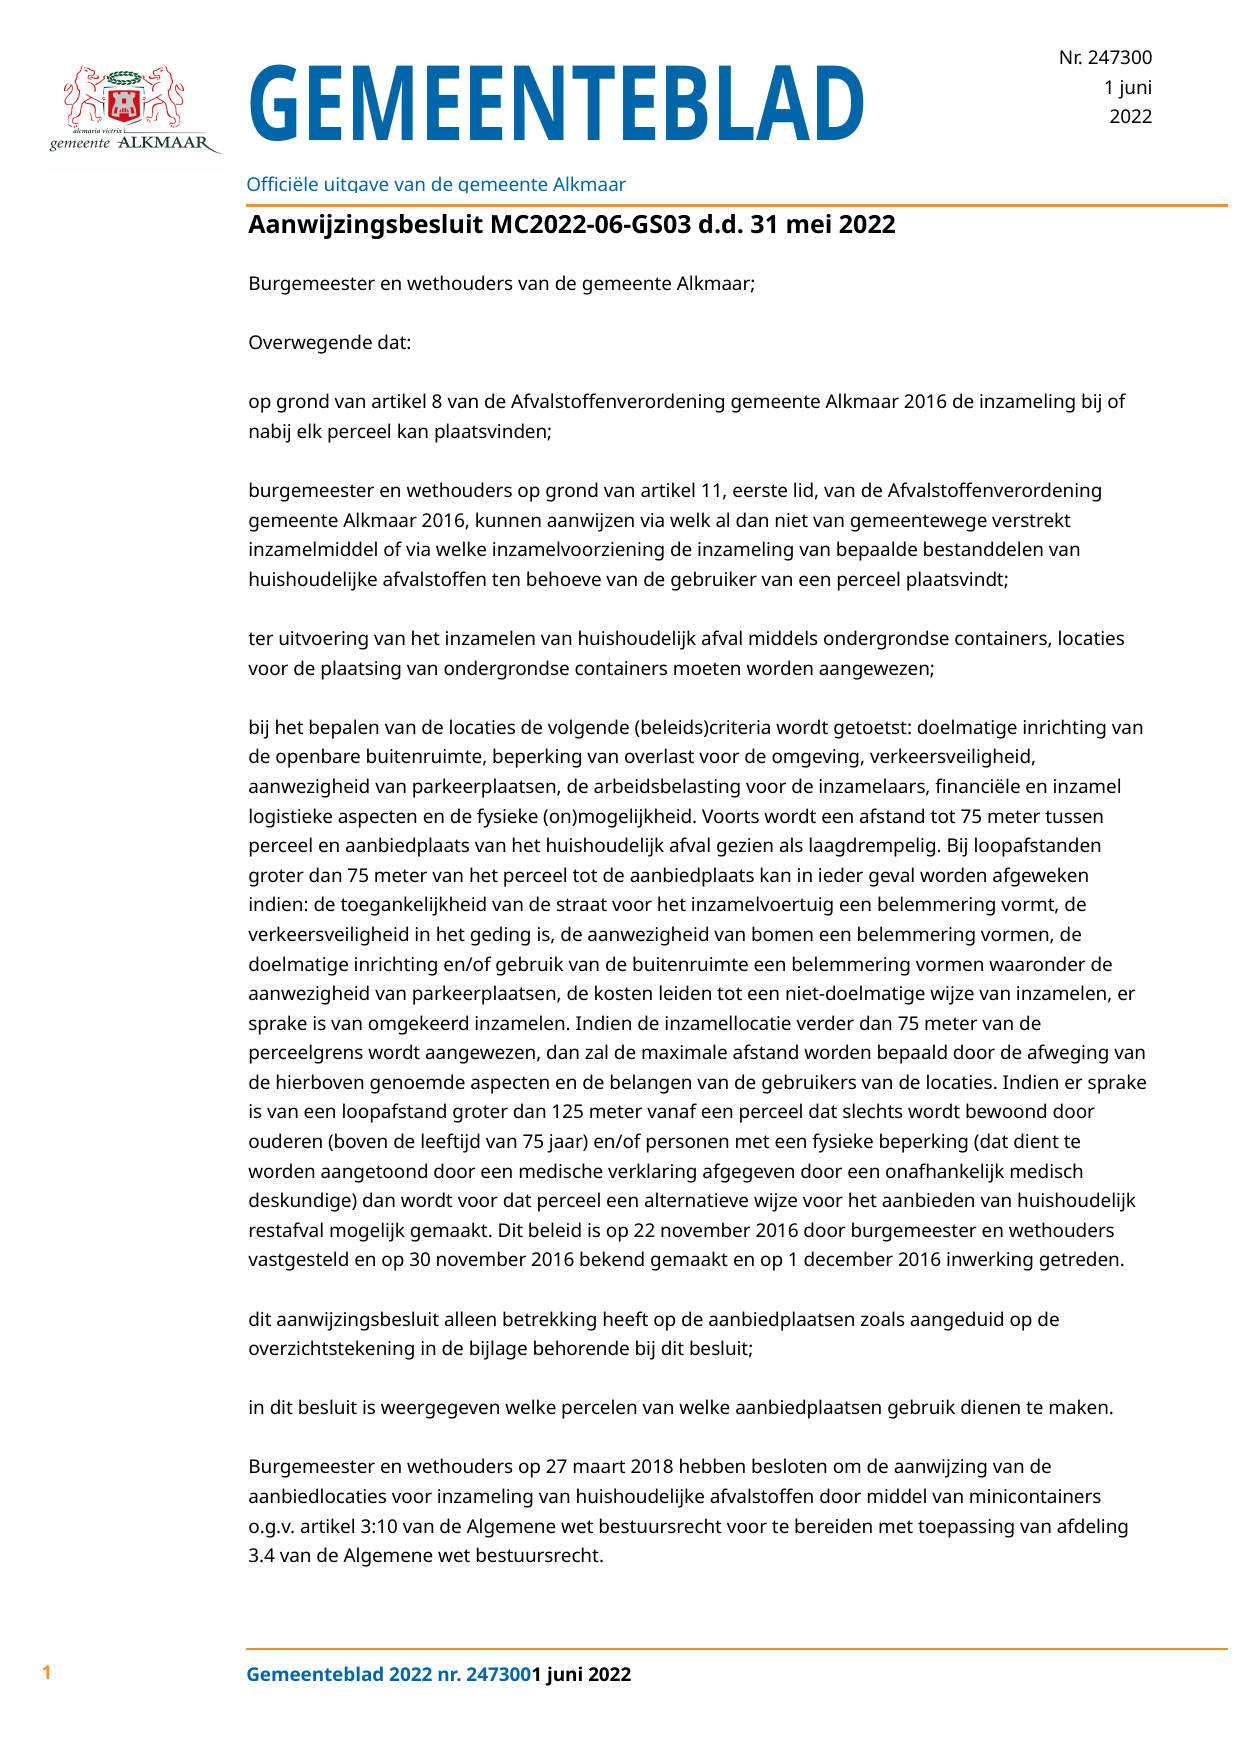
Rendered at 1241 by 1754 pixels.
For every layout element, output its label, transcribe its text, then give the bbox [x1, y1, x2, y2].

text Burgemeester en wethouders van de gemeente Alkmaar; [248, 270, 1152, 296]
text in dit besluit is weergegeven welke percelen van welke aanbiedplaatsen gebruik dienen te maken. [248, 1394, 1152, 1420]
picture [41, 47, 231, 172]
text dit aanwijzingsbesluit alleen betrekking heeft op de aanbiedplaatsen zoals aangeduid op de overzichtstekening in de bijlage behorende bij dit besluit; [248, 1306, 1152, 1361]
text op grond van artikel 8 van de Afvalstoffenverordening gemeente Alkmaar 2016 de inzameling bij of nabij elk perceel kan plaatsvinden; [248, 389, 1152, 444]
text Aanwijzingsbesluit MC2022-06-GS03 d.d. 31 mei 2022 [248, 207, 1152, 241]
text ter uitvoering van het inzamelen van huishoudelijk afval middels ondergrondse containers, locaties voor de plaatsing van ondergrondse containers moeten worden aangewezen; [248, 625, 1152, 681]
text bij het bepalen van de locaties de volgende (beleids)criteria wordt getoetst: doelmatige inrichting van de openbare buitenruimte, beperking van overlast voor de omgeving, verkeersveiligheid, aanwezigheid van parkeerplaatsen, de arbeidsbelasting voor de inzamelaars, financiële en inzamel logistieke aspecten en de fysieke (on)mogelijkheid. Voorts wordt een afstand tot 75 meter tussen perceel en aanbiedplaats van het huishoudelijk afval gezien als laagdrempelig. Bij loopafstanden groter dan 75 meter van het perceel tot de aanbiedplaats kan in ieder geval worden afgeweken indien: de toegankelijkheid van de straat voor het inzamelvoertuig een belemmering vormt, de verkeersveiligheid in het geding is, de aanwezigheid van bomen een belemmering vormen, de doelmatige inrichting en/of gebruik van de buitenruimte een belemmering vormen waaronder de aanwezigheid van parkeerplaatsen, de kosten leiden tot een niet-doelmatige wijze van inzamelen, er sprake is van omgekeerd inzamelen. Indien de inzamellocatie verder dan 75 meter van de perceelgrens wordt aangewezen, dan zal de maximale afstand worden bepaald door de afweging van de hierboven genoemde aspecten en de belangen van de gebruikers van de locaties. Indien er sprake is van een loopafstand groter dan 125 meter vanaf een perceel dat slechts wordt bewoond door ouderen (boven de leeftijd van 75 jaar) en/of personen met een fysieke beperking (dat dient te worden aangetoond door een medische verklaring afgegeven door een onafhankelijk medisch deskundige) dan wordt voor dat perceel een alternatieve wijze voor het aanbieden van huishoudelijk restafval mogelijk gemaakt. Dit beleid is op 22 november 2016 door burgemeester en wethouders vastgesteld en op 30 november 2016 bekend gemaakt en op 1 december 2016 inwerking getreden. [248, 714, 1152, 1272]
text Burgemeester en wethouders op 27 maart 2018 hebben besloten om de aanwijzing van de aanbiedlocaties voor inzameling van huishoudelijke afvalstoffen door middel van minicontainers o.g.v. artikel 3:10 van de Algemene wet bestuursrecht voor te bereiden met toepassing van afdeling 3.4 van de Algemene wet bestuursrecht. [248, 1454, 1152, 1568]
text Overwegende dat: [248, 329, 1152, 355]
text burgemeester en wethouders op grond van artikel 11, eerste lid, van de Afvalstoffenverordening gemeente Alkmaar 2016, kunnen aanwijzen via welk al dan niet van gemeentewege verstrekt inzamelmiddel of via welke inzamelvoorziening de inzameling van bepaalde bestanddelen van huishoudelijke afvalstoffen ten behoeve van de gebruiker van een perceel plaatsvindt; [248, 477, 1152, 592]
